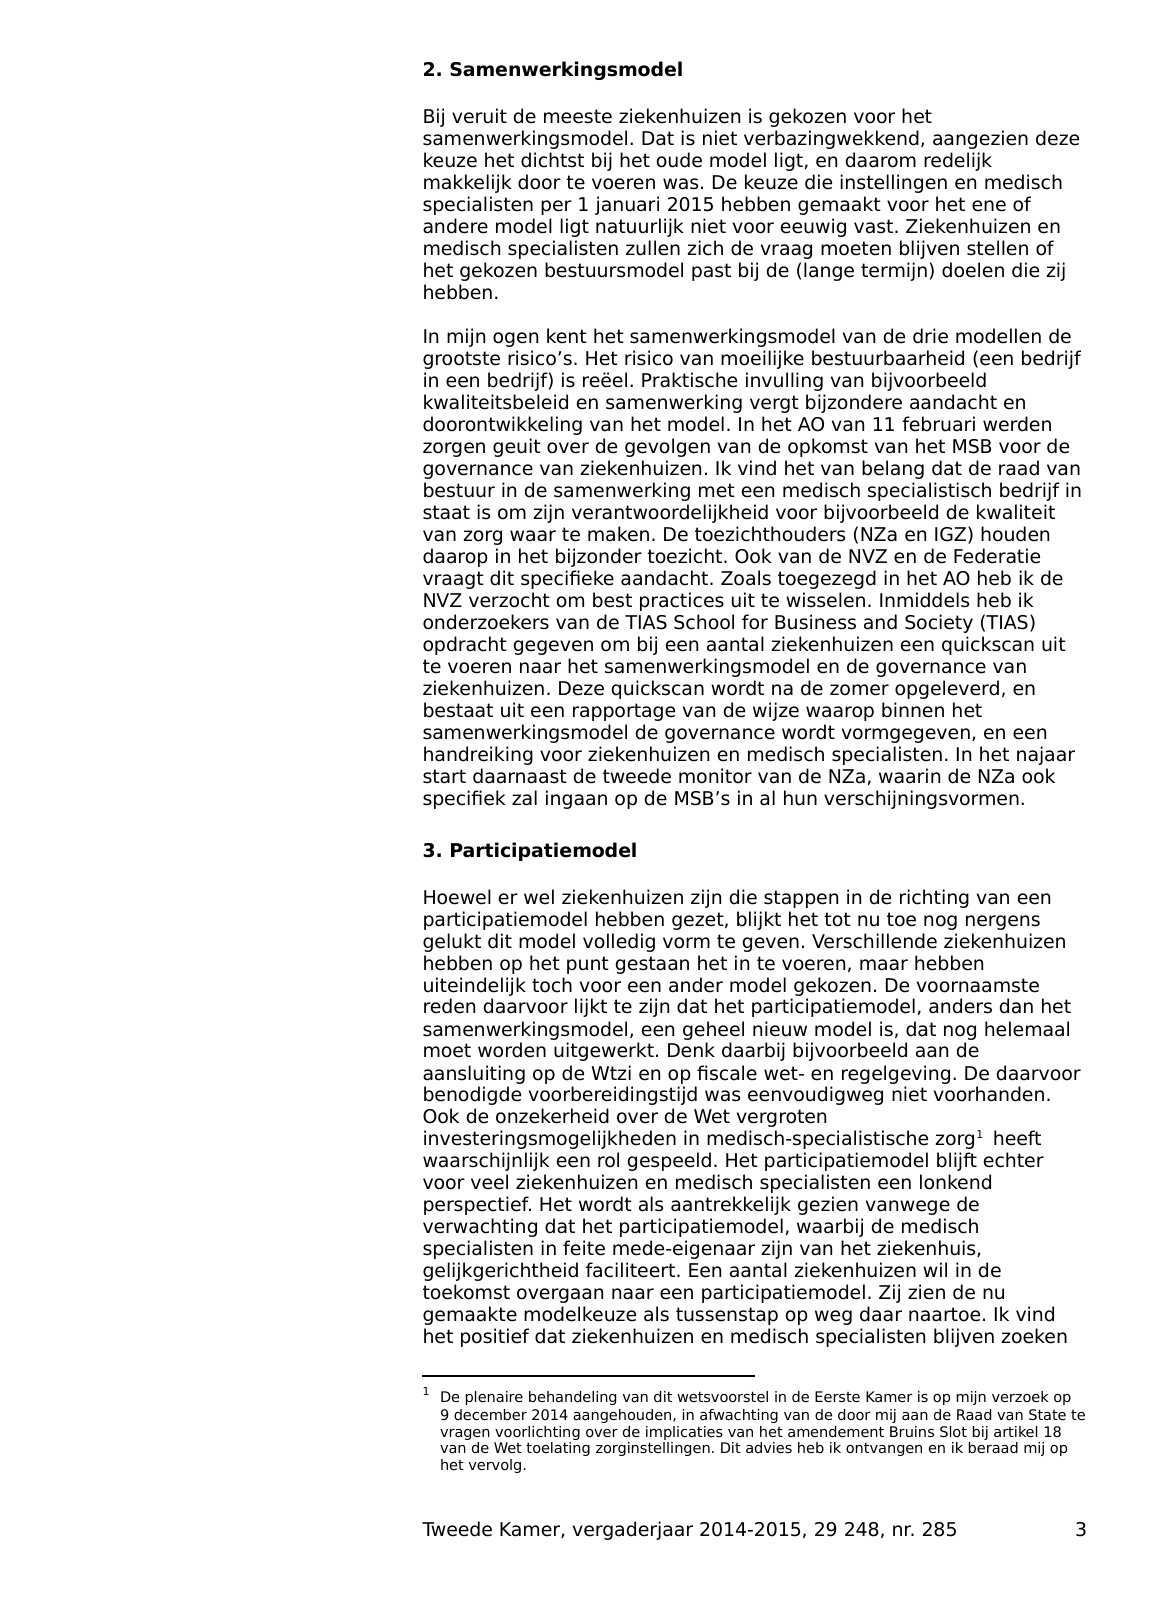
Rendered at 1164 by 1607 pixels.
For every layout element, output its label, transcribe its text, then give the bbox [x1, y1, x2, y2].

text In mijn ogen kent het samenwerkingsmodel van de drie modellen de grootste risico’s. Het risico van moeilijke bestuurbaarheid (een bedrijf in een bedrijf) is reëel. Praktische invulling van bijvoorbeeld kwaliteitsbeleid en samenwerking vergt bijzondere aandacht en doorontwikkeling van het model. In het AO van 11 februari werden zorgen geuit over de gevolgen van de opkomst van het MSB voor de governance van ziekenhuizen. Ik vind het van belang dat de raad van bestuur in de samenwerking met een medisch specialistisch bedrijf in staat is om zijn verantwoordelijkheid voor bijvoorbeeld de kwaliteit van zorg waar te maken. De toezichthouders (NZa en IGZ) houden daarop in het bijzonder toezicht. Ook van de NVZ en de Federatie vraagt dit specifieke aandacht. Zoals toegezegd in het AO heb ik de NVZ verzocht om best practices uit te wisselen. Inmiddels heb ik onderzoekers van de TIAS School for Business and Society (TIAS) opdracht gegeven om bij een aantal ziekenhuizen een quickscan uit te voeren naar het samenwerkingsmodel en de governance van ziekenhuizen. Deze quickscan wordt na de zomer opgeleverd, en bestaat uit een rapportage van de wijze waarop binnen het samenwerkingsmodel de governance wordt vormgegeven, en een handreiking voor ziekenhuizen en medisch specialisten. In het najaar start daarnaast de tweede monitor van de NZa, waarin de NZa ook specifiek zal ingaan op de MSB’s in al hun verschijningsvormen. [422, 326, 1087, 809]
text Hoewel er wel ziekenhuizen zijn die stappen in de richting van een participatiemodel hebben gezet, blijkt het tot nu toe nog nergens gelukt dit model volledig vorm te geven. Verschillende ziekenhuizen hebben op het punt gestaan het in te voeren, maar hebben uiteindelijk toch voor een ander model gekozen. De voornaamste reden daarvoor lijkt te zijn dat het participatiemodel, anders dan het samenwerkingsmodel, een geheel nieuw model is, dat nog helemaal moet worden uitgewerkt. Denk daarbij bijvoorbeeld aan de aansluiting op de Wtzi en op fiscale wet- en regelgeving. De daarvoor benodigde voorbereidingstijd was eenvoudigweg niet voorhanden. Ook de onzekerheid over de Wet vergroten investeringsmogelijkheden in medisch-specialistische zorg heeft waarschijnlijk een rol gespeeld. Het participatiemodel blijft echter voor veel ziekenhuizen en medisch specialisten een lonkend perspectief. Het wordt als aantrekkelijk gezien vanwege de verwachting dat het participatiemodel, waarbij de medisch specialisten in feite mede-eigenaar zijn van het ziekenhuis, gelijkgerichtheid faciliteert. Een aantal ziekenhuizen wil in de toekomst overgaan naar een participatiemodel. Zij zien de nu gemaakte modelkeuze als tussenstap op weg daar naartoe. Ik vind het positief dat ziekenhuizen en medisch specialisten blijven zoeken [422, 887, 1087, 1348]
text De plenaire behandeling van dit wetsvoorstel in de Eerste Kamer is op mijn verzoek op 9 december 2014 aangehouden, in afwachting van de door mij aan de Raad van State te vragen voorlichting over de implicaties van het amendement Bruins Slot bij artikel 18 van de Wet toelating zorginstellingen. Dit advies heb ik ontvangen en ik beraad mij op het vervolg. [422, 1385, 1087, 1474]
subtitle 3. Participatiemodel [422, 839, 1087, 862]
text Bij veruit de meeste ziekenhuizen is gekozen voor het samenwerkingsmodel. Dat is niet verbazingwekkend, aangezien deze keuze het dichtst bij het oude model ligt, en daarom redelijk makkelijk door te voeren was. De keuze die instellingen en medisch specialisten per 1 januari 2015 hebben gemaakt voor het ene of andere model ligt natuurlijk niet voor eeuwig vast. Ziekenhuizen en medisch specialisten zullen zich de vraag moeten blijven stellen of het gekozen bestuursmodel past bij de (lange termijn) doelen die zij hebben. [422, 106, 1087, 304]
subtitle 2. Samenwerkingsmodel [422, 59, 1087, 81]
